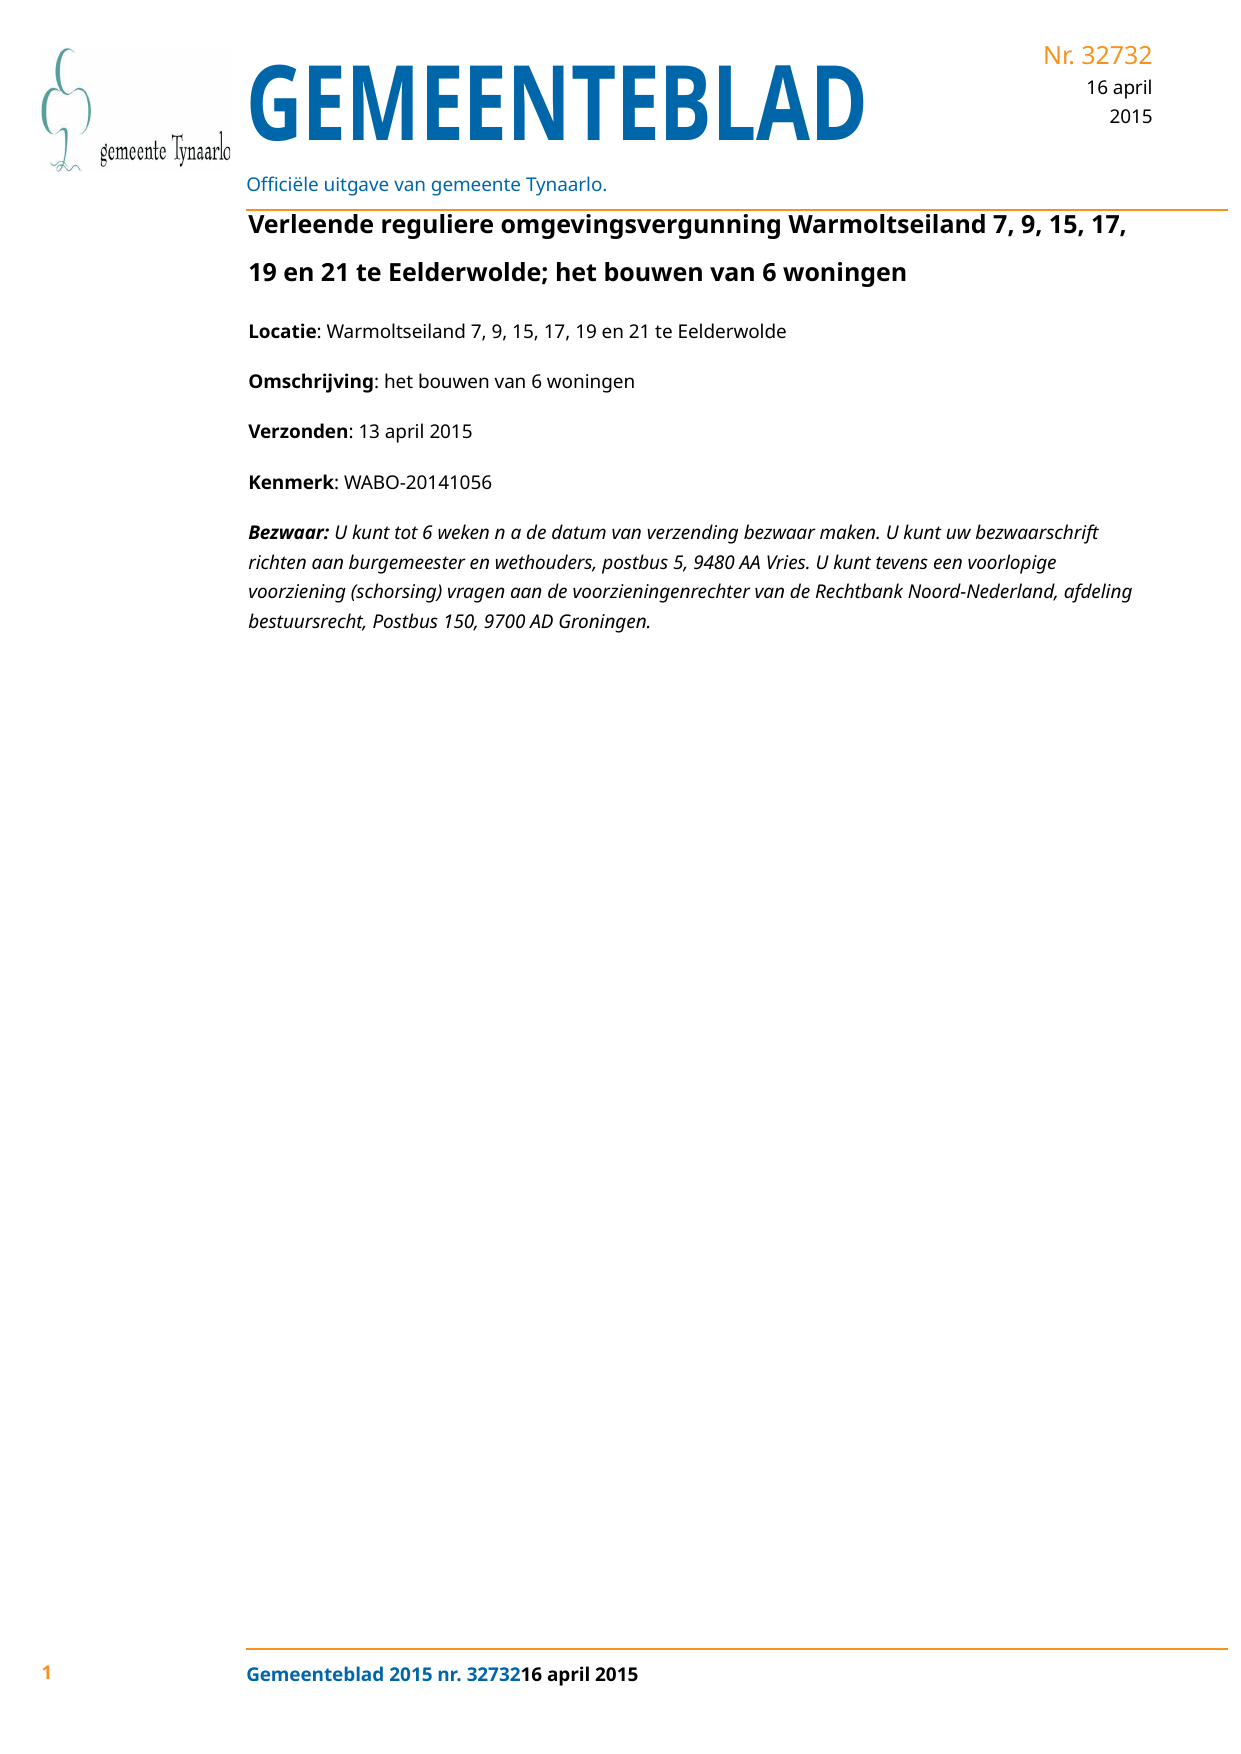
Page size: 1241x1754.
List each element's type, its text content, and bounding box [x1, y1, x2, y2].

text Bezwaar: U kunt tot 6 weken n a de datum van verzending bezwaar maken. U kunt uw bezwaarschrift richten aan burgemeester en wethouders, postbus 5, 9480 AA Vries. U kunt tevens een voorlopige voorziening (schorsing) vragen aan de voorzieningenrechter van de Rechtbank Noord-Nederland, afdeling bestuursrecht, Postbus 150, 9700 AD Groningen. [248, 519, 1152, 634]
picture [41, 47, 231, 172]
text Kenmerk: WABO-20141056 [248, 469, 1152, 495]
text Locatie: Warmoltseiland 7, 9, 15, 17, 19 en 21 te Eelderwolde [248, 318, 1152, 344]
text Omschrijving: het bouwen van 6 woningen [248, 368, 1152, 394]
text Verzonden: 13 april 2015 [248, 419, 1152, 444]
text Verleende reguliere omgevingsvergunning Warmoltseiland 7, 9, 15, 17, 19 en 21 te Eelderwolde; het bouwen van 6 woningen [248, 211, 1152, 288]
